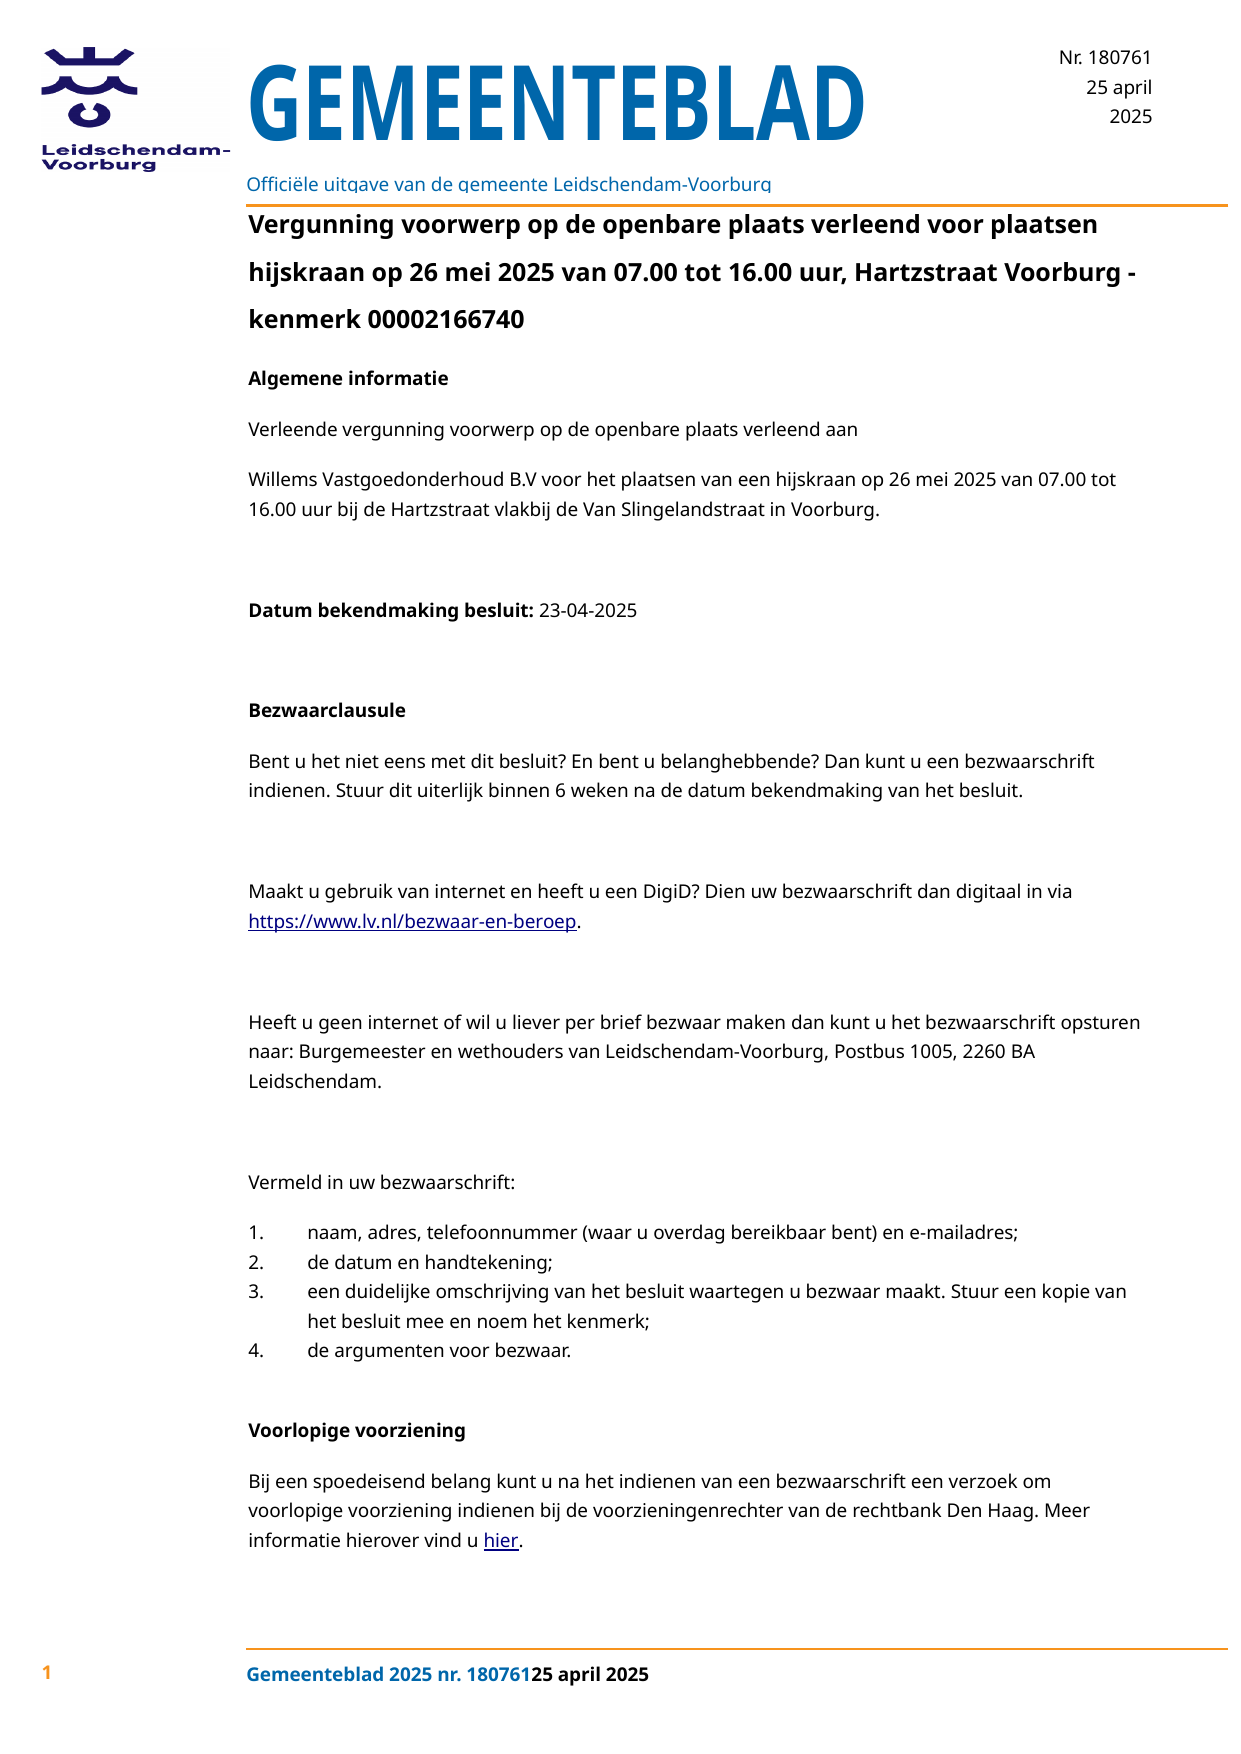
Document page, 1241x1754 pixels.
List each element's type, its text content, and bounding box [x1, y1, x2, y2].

list de argumenten voor bezwaar. [248, 1338, 1152, 1363]
text Maakt u gebruik van internet en heeft u een DigiD? Dien uw bezwaarschrift dan digitaal in via https://www.lv.nl/bezwaar-en-beroep. [248, 878, 1152, 934]
text Verleende vergunning voorwerp op de openbare plaats verleend aan [248, 416, 1152, 442]
list de datum en handtekening; [248, 1249, 1152, 1274]
text Willems Vastgoedonderhoud B.V voor het plaatsen van een hijskraan op 26 mei 2025 van 07.00 tot 16.00 uur bij de Hartzstraat vlakbij de Van Slingelandstraat in Voorburg. [248, 466, 1152, 522]
text Bij een spoedeisend belang kunt u na het indienen van een bezwaarschrift een verzoek om voorlopige voorziening indienen bij de voorzieningenrechter van de rechtbank Den Haag. Meer informatie hierover vind u hier. [248, 1468, 1152, 1553]
text Datum bekendmaking besluit: 23-04-2025 [248, 597, 1152, 622]
list naam, adres, telefoonnummer (waar u overdag bereikbaar bent) en e-mailadres; [248, 1219, 1152, 1245]
list een duidelijke omschrijving van het besluit waartegen u bezwaar maakt. Stuur een kopie van het besluit mee en noem het kenmerk; [248, 1278, 1152, 1334]
picture [41, 47, 231, 172]
text Bezwaarclausule [248, 698, 1152, 723]
text Algemene informatie [248, 366, 1152, 391]
text Vermeld in uw bezwaarschrift: [248, 1169, 1152, 1194]
text Bent u het niet eens met dit besluit? En bent u belanghebbende? Dan kunt u een bezwaarschrift indienen. Stuur dit uiterlijk binnen 6 weken na de datum bekendmaking van het besluit. [248, 748, 1152, 803]
text Voorlopige voorziening [248, 1418, 1152, 1443]
text Heeft u geen internet of wil u liever per brief bezwaar maken dan kunt u het bezwaarschrift opsturen naar: Burgemeester en wethouders van Leidschendam-Voorburg, Postbus 1005, 2260 BA Leidschendam. [248, 1009, 1152, 1094]
text Vergunning voorwerp op de openbare plaats verleend voor plaatsen hijskraan op 26 mei 2025 van 07.00 tot 16.00 uur, Hartzstraat Voorburg - kenmerk 00002166740 [248, 207, 1152, 336]
